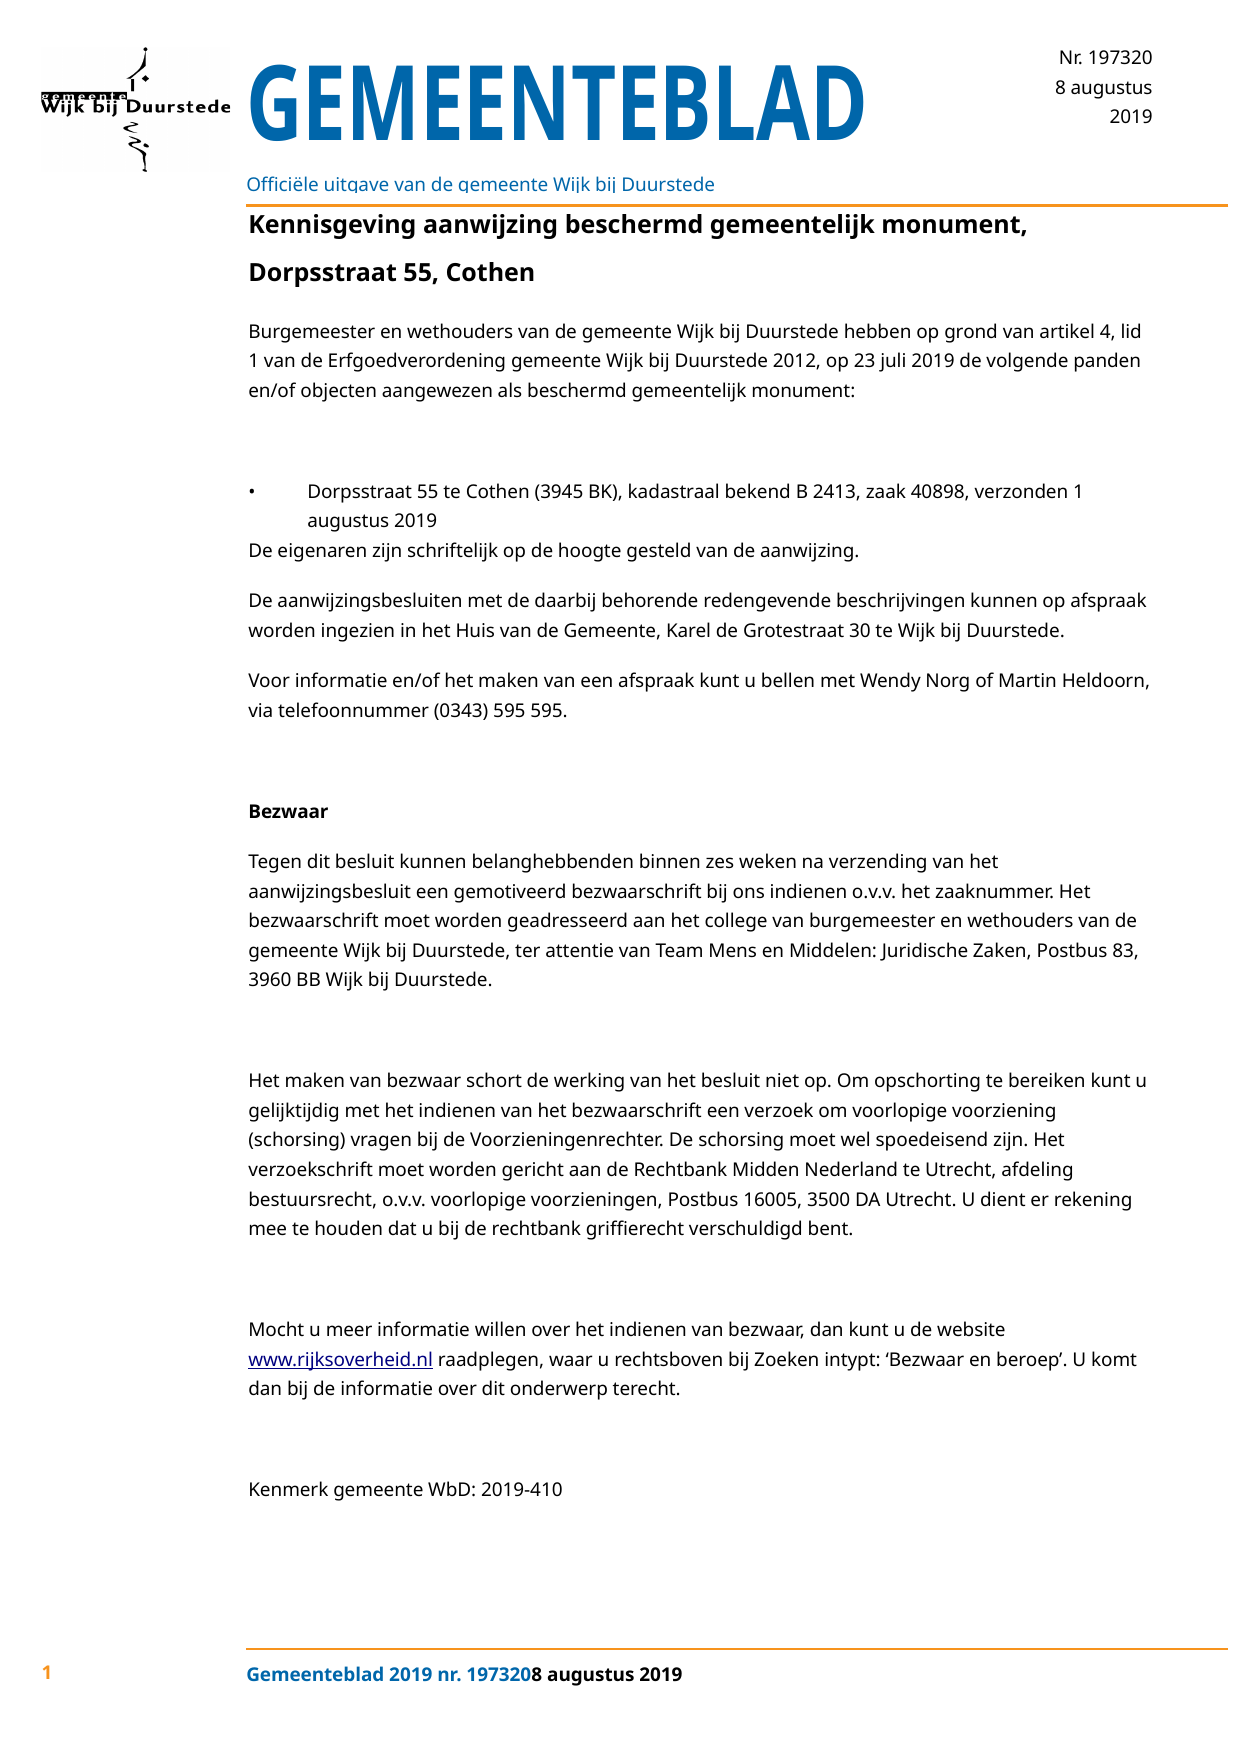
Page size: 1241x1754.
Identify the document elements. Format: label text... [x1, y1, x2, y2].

text Mocht u meer informatie willen over het indienen van bezwaar, dan kunt u de website www.rijksoverheid.nl raadplegen, waar u rechtsboven bij Zoeken intypt: ‘Bezwaar en beroep’. U komt dan bij de informatie over dit onderwerp terecht. [248, 1316, 1152, 1401]
text De eigenaren zijn schriftelijk op de hoogte gesteld van de aanwijzing. [248, 537, 1152, 563]
picture [41, 47, 231, 172]
list Dorpsstraat 55 te Cothen (3945 BK), kadastraal bekend B 2413, zaak 40898, verzonden 1 augustus 2019 [248, 478, 1152, 533]
text Kenmerk gemeente WbD: 2019-410 [248, 1476, 1152, 1502]
text De aanwijzingsbesluiten met de daarbij behorende redengevende beschrijvingen kunnen op afspraak worden ingezien in het Huis van de Gemeente, Karel de Grotestraat 30 te Wijk bij Duurstede. [248, 587, 1152, 643]
text Burgemeester en wethouders van de gemeente Wijk bij Duurstede hebben op grond van artikel 4, lid 1 van de Erfgoedverordening gemeente Wijk bij Duurstede 2012, op 23 juli 2019 de volgende panden en/of objecten aangewezen als beschermd gemeentelijk monument: [248, 318, 1152, 403]
text Tegen dit besluit kunnen belanghebbenden binnen zes weken na verzending van het aanwijzingsbesluit een gemotiveerd bezwaarschrift bij ons indienen o.v.v. het zaaknummer. Het bezwaarschrift moet worden geadresseerd aan het college van burgemeester en wethouders van de gemeente Wijk bij Duurstede, ter attentie van Team Mens en Middelen: Juridische Zaken, Postbus 83, 3960 BB Wijk bij Duurstede. [248, 848, 1152, 992]
text Het maken van bezwaar schort de werking van het besluit niet op. Om opschorting te bereiken kunt u gelijktijdig met het indienen van het bezwaarschrift een verzoek om voorlopige voorziening (schorsing) vragen bij de Voorzieningenrechter. De schorsing moet wel spoedeisend zijn. Het verzoekschrift moet worden gericht aan de Rechtbank Midden Nederland te Utrecht, afdeling bestuursrecht, o.v.v. voorlopige voorzieningen, Postbus 16005, 3500 DA Utrecht. U dient er rekening mee te houden dat u bij de rechtbank griffierecht verschuldigd bent. [248, 1067, 1152, 1241]
text Kennisgeving aanwijzing beschermd gemeentelijk monument, Dorpsstraat 55, Cothen [248, 207, 1152, 288]
text Voor informatie en/of het maken van een afspraak kunt u bellen met Wendy Norg of Martin Heldoorn, via telefoonnummer (0343) 595 595. [248, 667, 1152, 723]
text Bezwaar [248, 798, 1152, 824]
